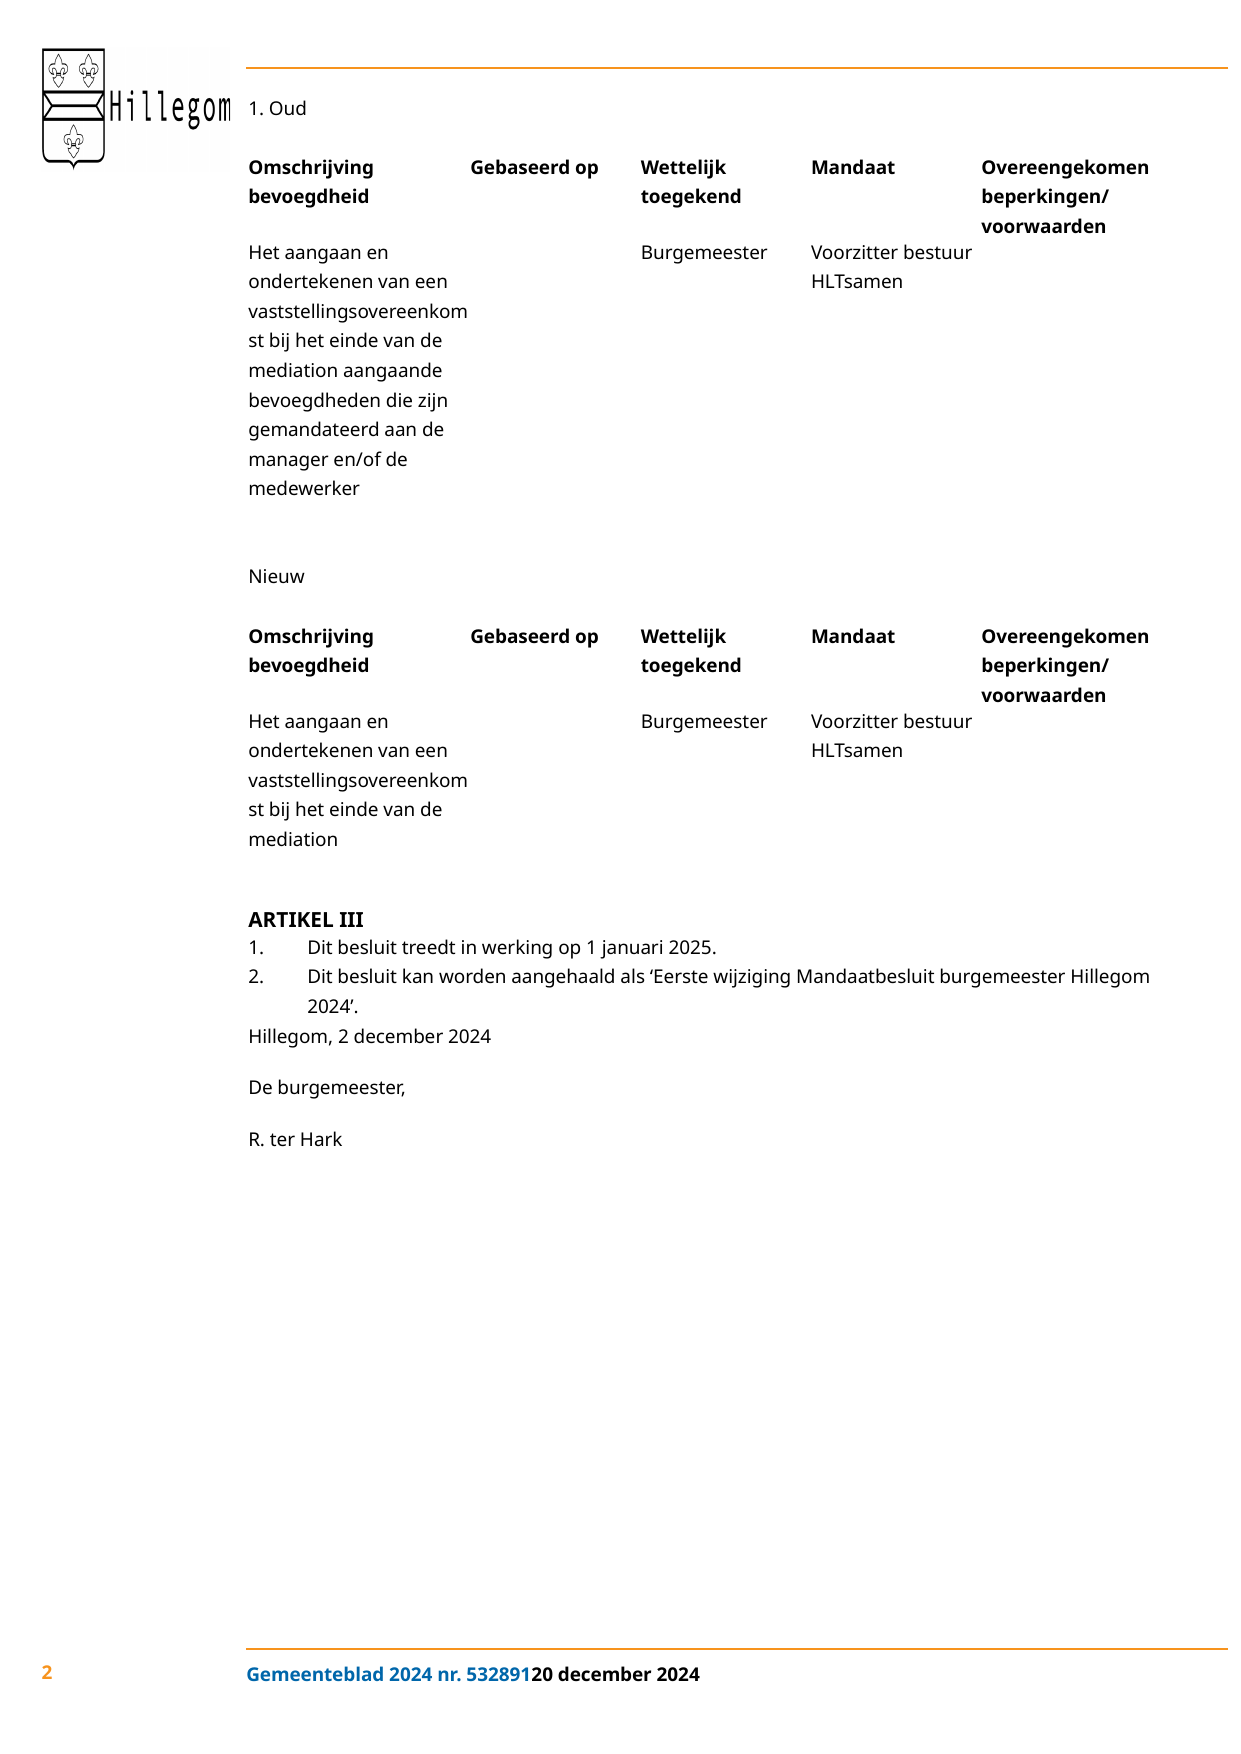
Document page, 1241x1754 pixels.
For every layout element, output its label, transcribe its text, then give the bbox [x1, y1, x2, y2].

table_cell Burgemeester [641, 239, 811, 531]
table_header Mandaat [811, 623, 981, 708]
table_cell Het aangaan en ondertekenen van een vaststellingsovereenkomst bij het einde van de mediation [248, 708, 470, 852]
text ARTIKEL III [248, 906, 1152, 934]
table_header Gebaseerd op [470, 154, 641, 239]
table_header Omschrijving bevoegdheid [248, 623, 470, 708]
table_cell Voorzitter bestuur HLTsamen [811, 708, 981, 852]
table_header Gebaseerd op [470, 623, 641, 708]
table_cell [470, 708, 641, 852]
table_header Mandaat [811, 154, 981, 239]
table_cell [981, 708, 1152, 852]
picture [41, 47, 231, 172]
table_cell [470, 239, 641, 531]
text De burgemeester, [248, 1074, 1152, 1100]
table_header Omschrijving bevoegdheid [248, 154, 470, 239]
table_header Wettelijk toegekend [641, 154, 811, 239]
table_cell Burgemeester [641, 708, 811, 852]
table_header Overeengekomen beperkingen/ voorwaarden [981, 154, 1152, 239]
table_cell [981, 239, 1152, 531]
text 1. Oud [248, 95, 1152, 121]
table_cell Het aangaan en ondertekenen van een vaststellingsovereenkomst bij het einde van de mediation aangaande bevoegdheden die zijn gemandateerd aan de manager en/of de medewerker [248, 239, 470, 531]
text R. ter Hark [248, 1126, 1152, 1151]
table_cell Voorzitter bestuur HLTsamen [811, 239, 981, 531]
text Nieuw [248, 564, 1152, 589]
table_header Overeengekomen beperkingen/ voorwaarden [981, 623, 1152, 708]
text Hillegom, 2 december 2024 [248, 1023, 1152, 1048]
list Dit besluit treedt in werking op 1 januari 2025. [248, 934, 1152, 960]
list Dit besluit kan worden aangehaald als ‘Eerste wijziging Mandaatbesluit burgemeester Hillegom 2024’. [248, 964, 1152, 1019]
table_header Wettelijk toegekend [641, 623, 811, 708]
